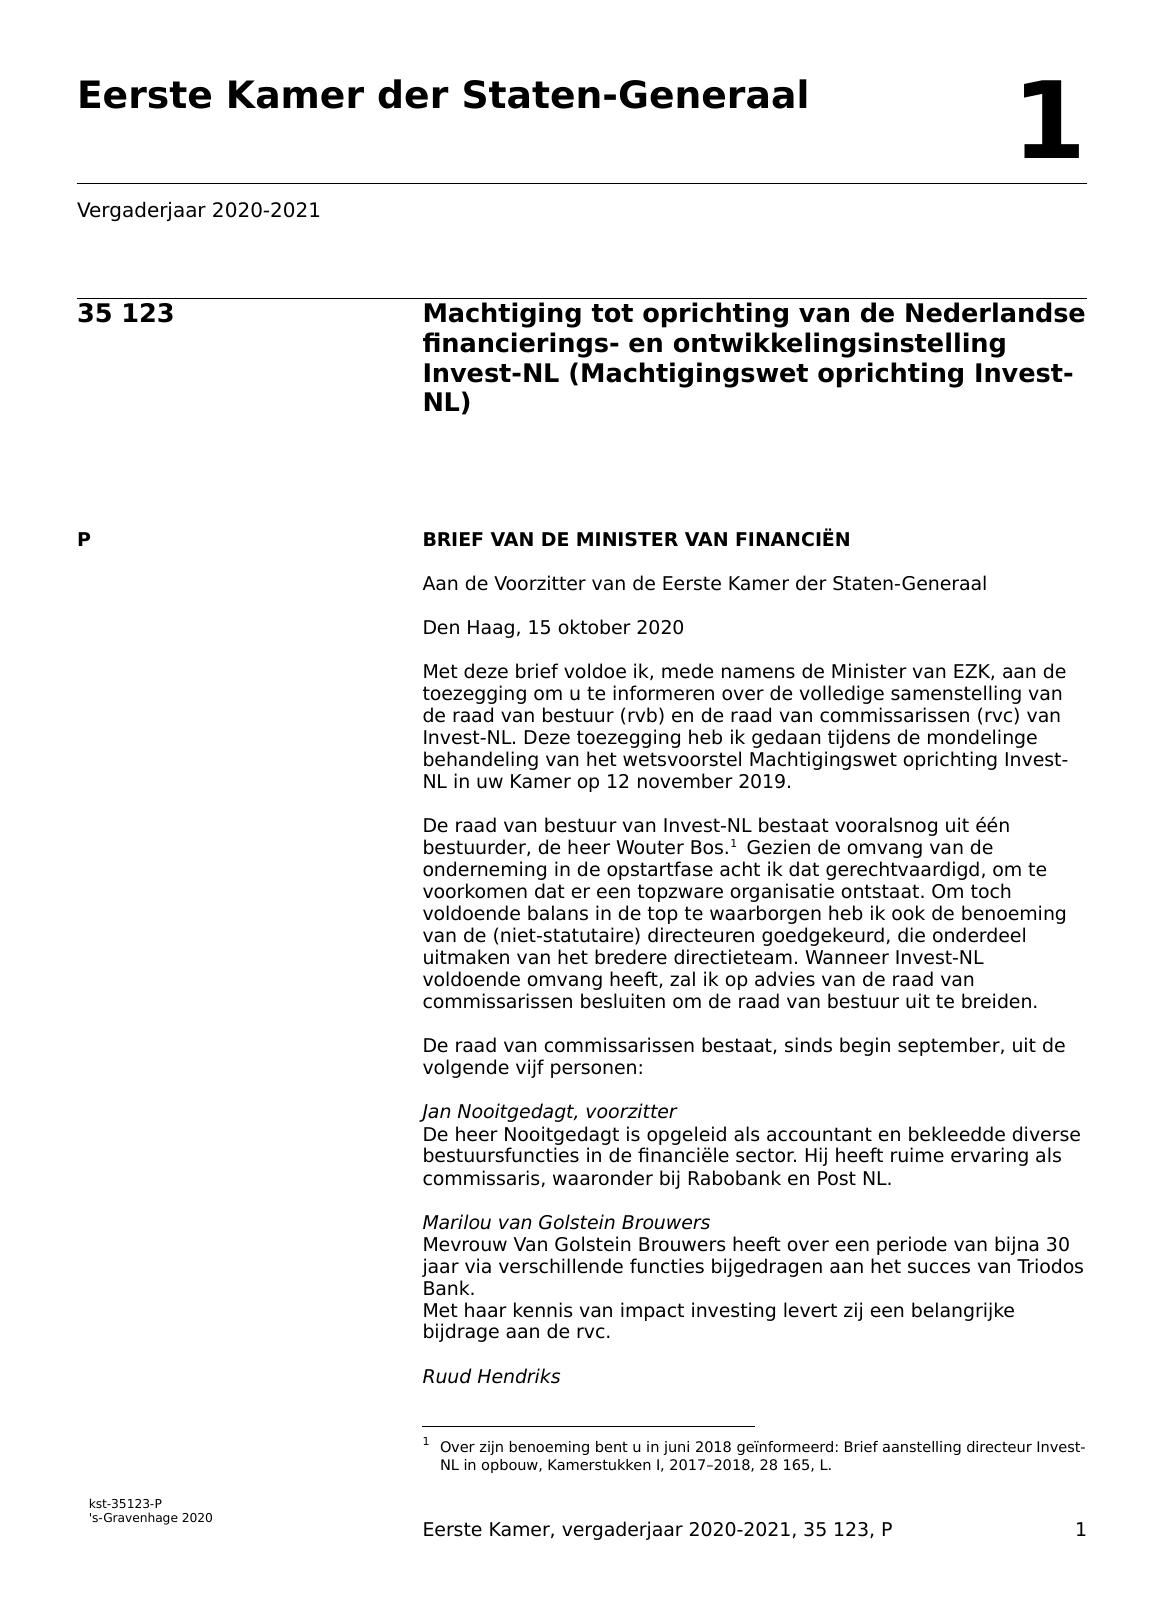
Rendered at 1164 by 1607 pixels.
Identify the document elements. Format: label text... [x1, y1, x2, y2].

text Den Haag, 15 oktober 2020 [422, 617, 1087, 639]
text Ruud Hendriks [422, 1366, 1087, 1388]
text De raad van commissarissen bestaat, sinds begin september, uit de volgende vijf personen: [422, 1035, 1087, 1079]
table_header Eerste Kamer der Staten-Generaal [77, 59, 886, 183]
text Marilou van Golstein Brouwers [422, 1212, 1087, 1233]
text Met haar kennis van impact investing levert zij een belangrijke bijdrage aan de rvc. [422, 1299, 1087, 1343]
subtitle 35 123 Machtiging tot oprichting van de Nederlandse financierings- en ontwikkelingsinstelling Invest-NL (Machtigingswet oprichting Invest-NL) [77, 299, 1087, 418]
text Met deze brief voldoe ik, mede namens de Minister van EZK, aan de toezegging om u te informeren over de volledige samenstelling van de raad van bestuur (rvb) en de raad van commissarissen (rvc) van Invest-NL. Deze toezegging heb ik gedaan tijdens de mondelinge behandeling van het wetsvoorstel Machtigingswet oprichting Invest-NL in uw Kamer op 12 november 2019. [422, 661, 1087, 793]
text De raad van bestuur van Invest-NL bestaat vooralsnog uit één bestuurder, de heer Wouter Bos. Gezien de omvang van de onderneming in de opstartfase acht ik dat gerechtvaardigd, om te voorkomen dat er een topzware organisatie ontstaat. Om toch voldoende balans in de top te waarborgen heb ik ook de benoeming van de (niet-statutaire) directeuren goedgekeurd, die onderdeel uitmaken van het bredere directieteam. Wanneer Invest-NL voldoende omvang heeft, zal ik op advies van de raad van commissarissen besluiten om de raad van bestuur uit te breiden. [422, 815, 1087, 1013]
table_cell Vergaderjaar 2020-2021 [77, 184, 1087, 298]
table_header 1 [886, 59, 1087, 183]
text Over zijn benoeming bent u in juni 2018 geïnformeerd: Brief aanstelling directeur Invest-NL in opbouw, Kamerstukken I, 2017–2018, 28 165, L. [422, 1435, 1087, 1474]
text De heer Nooitgedagt is opgeleid als accountant en bekleedde diverse bestuursfuncties in de financiële sector. Hij heeft ruime ervaring als commissaris, waaronder bij Rabobank en Post NL. [422, 1123, 1087, 1189]
subtitle P BRIEF VAN DE MINISTER VAN FINANCIËN [77, 529, 1087, 551]
text Aan de Voorzitter van de Eerste Kamer der Staten-Generaal [422, 573, 1087, 595]
text Jan Nooitgedagt, voorzitter [422, 1101, 1087, 1123]
text Mevrouw Van Golstein Brouwers heeft over een periode van bijna 30 jaar via verschillende functies bijgedragen aan het succes van Triodos Bank. [422, 1233, 1087, 1299]
text 's-Gravenhage 2020 [88, 1511, 323, 1525]
text kst-35123-P [88, 1497, 323, 1511]
